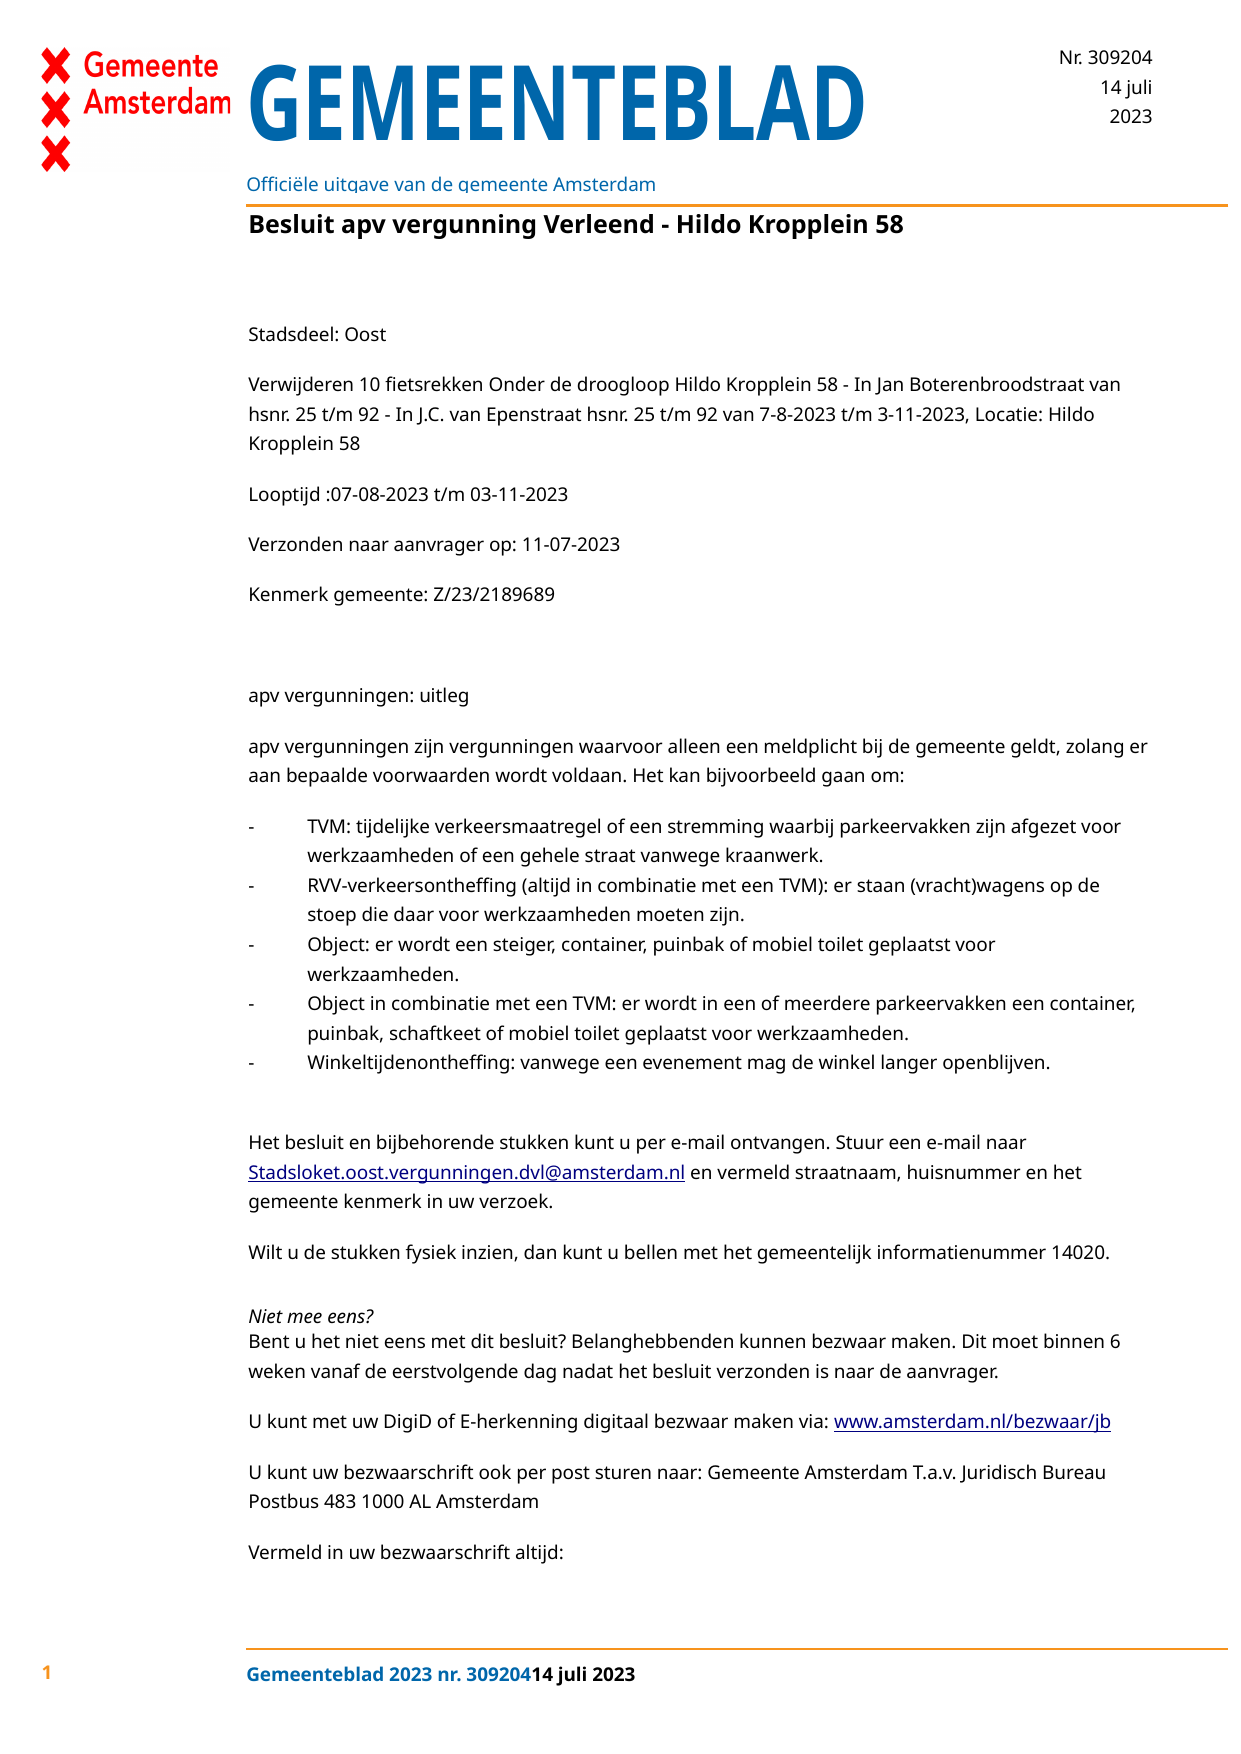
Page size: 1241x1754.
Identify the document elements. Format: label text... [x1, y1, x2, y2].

text Vermeld in uw bezwaarschrift altijd: [248, 1539, 1152, 1565]
text Verzonden naar aanvrager op: 11-07-2023 [248, 531, 1152, 557]
text Looptijd :07-08-2023 t/m 03-11-2023 [248, 481, 1152, 506]
text U kunt uw bezwaarschrift ook per post sturen naar: Gemeente Amsterdam T.a.v. Juridisch Bureau Postbus 483 1000 AL Amsterdam [248, 1459, 1152, 1514]
text apv vergunningen zijn vergunningen waarvoor alleen een meldplicht bij de gemeente geldt, zolang er aan bepaalde voorwaarden wordt voldaan. Het kan bijvoorbeeld gaan om: [248, 733, 1152, 788]
text Stadsdeel: Oost [248, 321, 1152, 346]
list TVM: tijdelijke verkeersmaatregel of een stremming waarbij parkeervakken zijn afgezet voor werkzaamheden of een gehele straat vanwege kraanwerk. [248, 813, 1152, 868]
text Niet mee eens? [248, 1303, 1152, 1329]
text U kunt met uw DigiD of E-herkenning digitaal bezwaar maken via: www.amsterdam.nl/bezwaar/jb [248, 1409, 1152, 1434]
text Bent u het niet eens met dit besluit? Belanghebbenden kunnen bezwaar maken. Dit moet binnen 6 weken vanaf de eerstvolgende dag nadat het besluit verzonden is naar de aanvrager. [248, 1329, 1152, 1384]
list Object in combinatie met een TVM: er wordt in een of meerdere parkeervakken een container, puinbak, schaftkeet of mobiel toilet geplaatst voor werkzaamheden. [248, 990, 1152, 1046]
text apv vergunningen: uitleg [248, 682, 1152, 708]
list RVV-verkeersontheffing (altijd in combinatie met een TVM): er staan (vracht)wagens op de stoep die daar voor werkzaamheden moeten zijn. [248, 872, 1152, 927]
text Verwijderen 10 fietsrekken Onder de droogloop Hildo Kropplein 58 - In Jan Boterenbroodstraat van hsnr. 25 t/m 92 - In J.C. van Epenstraat hsnr. 25 t/m 92 van 7-8-2023 t/m 3-11-2023, Locatie: Hildo Kropplein 58 [248, 371, 1152, 456]
text Kenmerk gemeente: Z/23/2189689 [248, 582, 1152, 607]
list Object: er wordt een steiger, container, puinbak of mobiel toilet geplaatst voor werkzaamheden. [248, 931, 1152, 986]
picture [41, 47, 231, 172]
text Het besluit en bijbehorende stukken kunt u per e-mail ontvangen. Stuur een e-mail naar Stadsloket.oost.vergunningen.dvl@amsterdam.nl en vermeld straatnaam, huisnummer en het gemeente kenmerk in uw verzoek. [248, 1129, 1152, 1214]
list Winkeltijdenontheffing: vanwege een evenement mag de winkel langer openblijven. [248, 1049, 1152, 1075]
text Wilt u de stukken fysiek inzien, dan kunt u bellen met het gemeentelijk informatienummer 14020. [248, 1239, 1152, 1265]
text Besluit apv vergunning Verleend - Hildo Kropplein 58 [248, 207, 1152, 241]
